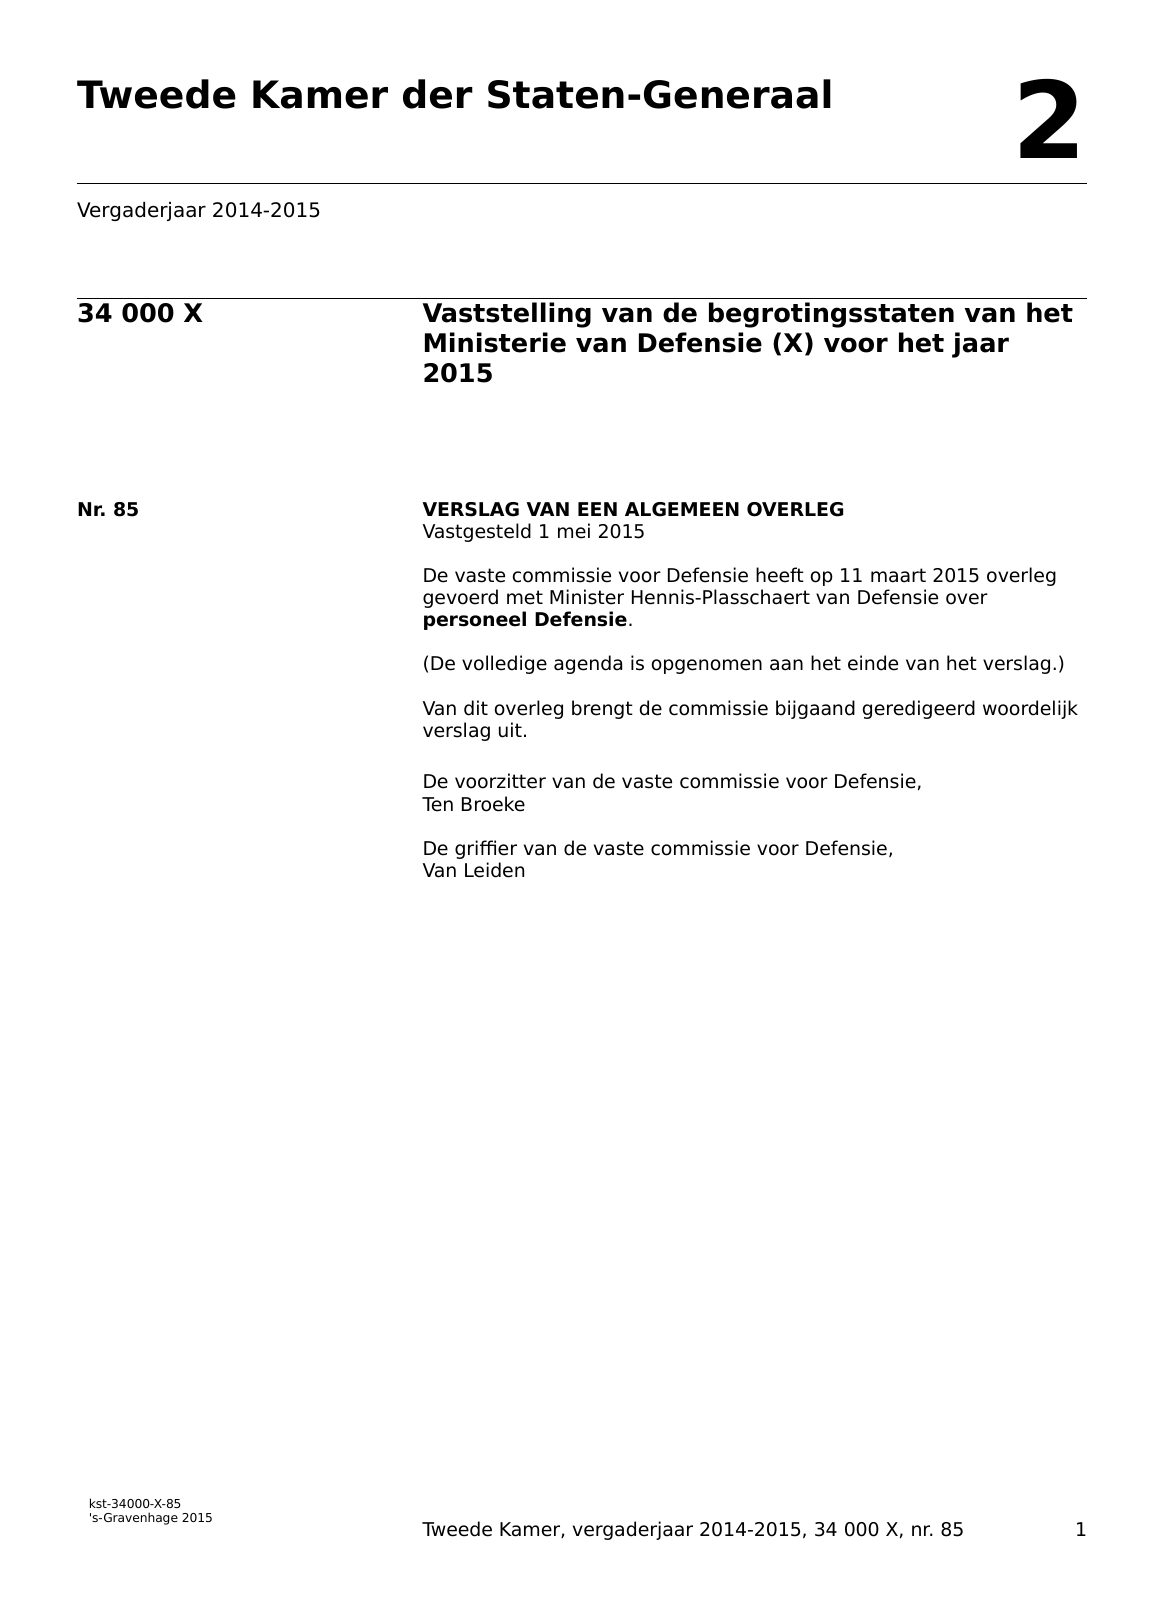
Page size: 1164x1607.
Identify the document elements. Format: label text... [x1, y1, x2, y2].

subtitle 34 000 X Vaststelling van de begrotingsstaten van het Ministerie van Defensie (X) voor het jaar 2015 [77, 299, 1087, 388]
text Vastgesteld 1 mei 2015 [422, 521, 1087, 543]
table_header 2 [886, 59, 1087, 183]
text De vaste commissie voor Defensie heeft op 11 maart 2015 overleg gevoerd met Minister Hennis-Plasschaert van Defensie over personeel Defensie. [422, 565, 1087, 631]
text Van dit overleg brengt de commissie bijgaand geredigeerd woordelijk verslag uit. [422, 697, 1087, 741]
table_header Tweede Kamer der Staten-Generaal [77, 59, 886, 183]
subtitle Nr. 85 VERSLAG VAN EEN ALGEMEEN OVERLEG [77, 499, 1087, 521]
text 's-Gravenhage 2015 [88, 1511, 323, 1525]
text De griffier van de vaste commissie voor Defensie, Van Leiden [422, 838, 1087, 882]
text kst-34000-X-85 [88, 1497, 323, 1511]
table_cell Vergaderjaar 2014-2015 [77, 184, 1087, 298]
text (De volledige agenda is opgenomen aan het einde van het verslag.) [422, 653, 1087, 675]
text De voorzitter van de vaste commissie voor Defensie, Ten Broeke [422, 771, 1087, 815]
